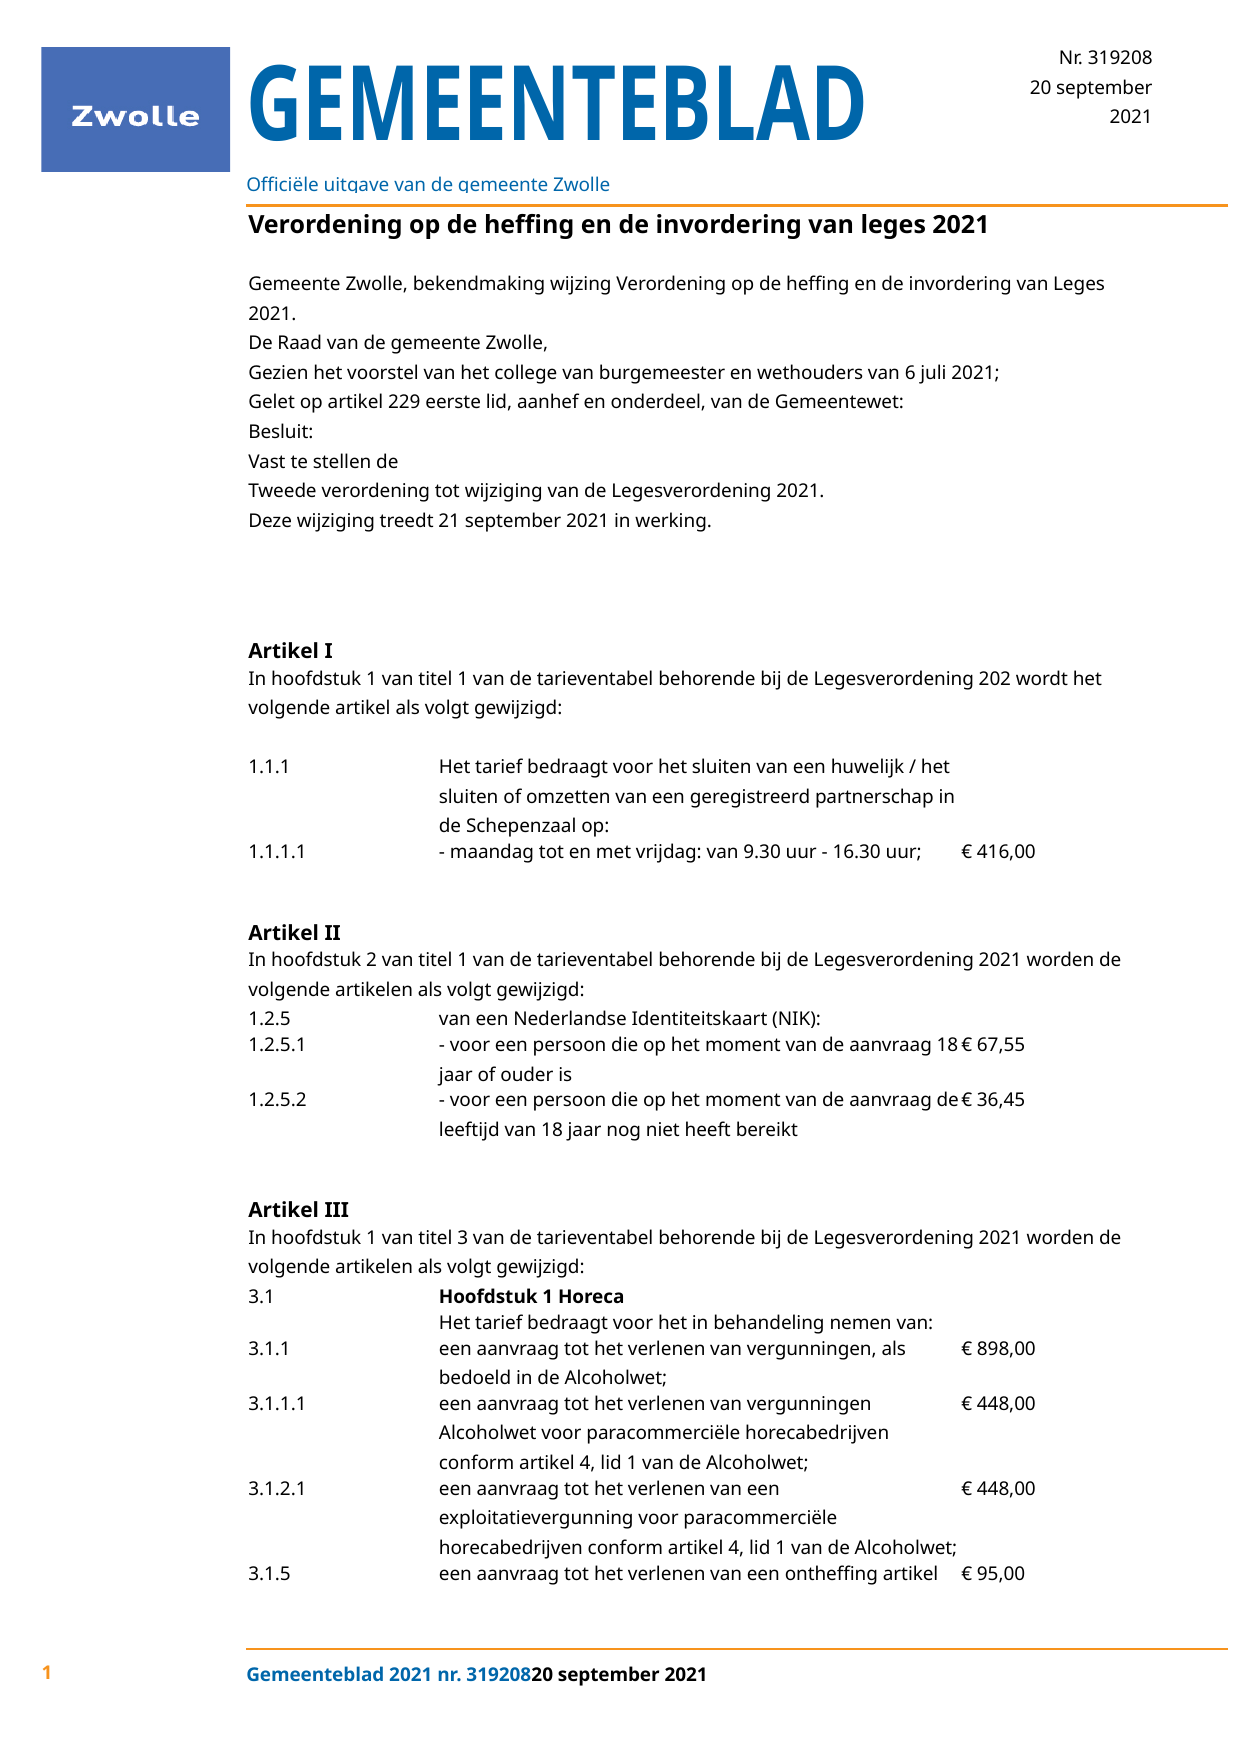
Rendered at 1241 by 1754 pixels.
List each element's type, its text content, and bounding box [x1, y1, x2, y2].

text Artikel III [248, 1196, 1152, 1224]
text In hoofdstuk 1 van titel 1 van de tarieventabel behorende bij de Legesverordening 202 wordt het volgende artikel als volgt gewijzigd: [248, 665, 1152, 720]
table_cell € 95,00 [961, 1560, 1152, 1586]
table_cell - voor een persoon die op het moment van de aanvraag 18 jaar of ouder is [439, 1031, 961, 1087]
table_cell 3.1.2.1 [248, 1475, 439, 1560]
table_header [961, 1283, 1152, 1309]
text Artikel I [248, 636, 1152, 665]
table_cell [248, 1309, 439, 1335]
table_header van een Nederlandse Identiteitskaart (NIK): [439, 1006, 961, 1031]
table_header Hoofdstuk 1 Horeca [439, 1283, 961, 1309]
table_header Het tarief bedraagt voor het sluiten van een huwelijk / het sluiten of omzetten van een geregistreerd partnerschap in de Schepenzaal op: [439, 754, 961, 838]
table_cell 3.1.1.1 [248, 1390, 439, 1475]
table_cell een aanvraag tot het verlenen van een exploitatievergunning voor paracommerciële horecabedrijven conform artikel 4, lid 1 van de Alcoholwet; [439, 1475, 961, 1560]
text Gemeente Zwolle, bekendmaking wijzing Verordening op de heffing en de invordering van Leges 2021. [248, 270, 1152, 326]
text Gelet op artikel 229 eerste lid, aanhef en onderdeel, van de Gemeentewet: [248, 389, 1152, 414]
table_cell € 36,45 [961, 1087, 1152, 1142]
text Vast te stellen de [248, 448, 1152, 473]
table_header 1.2.5 [248, 1006, 439, 1031]
text Deze wijziging treedt 21 september 2021 in werking. [248, 507, 1152, 533]
text Tweede verordening tot wijziging van de Legesverordening 2021. [248, 477, 1152, 503]
text Besluit: [248, 418, 1152, 444]
table_cell - voor een persoon die op het moment van de aanvraag de leeftijd van 18 jaar nog niet heeft bereikt [439, 1087, 961, 1142]
table_header [961, 754, 1152, 838]
text In hoofdstuk 1 van titel 3 van de tarieventabel behorende bij de Legesverordening 2021 worden de volgende artikelen als volgt gewijzigd: [248, 1224, 1152, 1279]
table_cell € 416,00 [961, 839, 1152, 864]
text Artikel II [248, 918, 1152, 946]
table_cell 1.1.1.1 [248, 839, 439, 864]
text Gezien het voorstel van het college van burgemeester en wethouders van 6 juli 2021; [248, 359, 1152, 385]
table_cell 1.2.5.2 [248, 1087, 439, 1142]
table_header 1.1.1 [248, 754, 439, 838]
text Verordening op de heffing en de invordering van leges 2021 [248, 207, 1152, 241]
table_cell € 67,55 [961, 1031, 1152, 1087]
text De Raad van de gemeente Zwolle, [248, 329, 1152, 355]
table_cell € 898,00 [961, 1335, 1152, 1390]
table_cell 3.1.5 [248, 1560, 439, 1586]
table_cell - maandag tot en met vrijdag: van 9.30 uur - 16.30 uur; [439, 839, 961, 864]
table_header 3.1 [248, 1283, 439, 1309]
table_cell 3.1.1 [248, 1335, 439, 1390]
table_cell een aanvraag tot het verlenen van een ontheffing artikel [439, 1560, 961, 1586]
picture [41, 47, 231, 172]
table_cell € 448,00 [961, 1475, 1152, 1560]
table_cell een aanvraag tot het verlenen van vergunningen Alcoholwet voor paracommerciële horecabedrijven conform artikel 4, lid 1 van de Alcoholwet; [439, 1390, 961, 1475]
table_cell € 448,00 [961, 1390, 1152, 1475]
table_header [961, 1006, 1152, 1031]
table_cell [961, 1309, 1152, 1335]
table_cell Het tarief bedraagt voor het in behandeling nemen van: [439, 1309, 961, 1335]
table_cell een aanvraag tot het verlenen van vergunningen, als bedoeld in de Alcoholwet; [439, 1335, 961, 1390]
table_cell 1.2.5.1 [248, 1031, 439, 1087]
text In hoofdstuk 2 van titel 1 van de tarieventabel behorende bij de Legesverordening 2021 worden de volgende artikelen als volgt gewijzigd: [248, 946, 1152, 1002]
